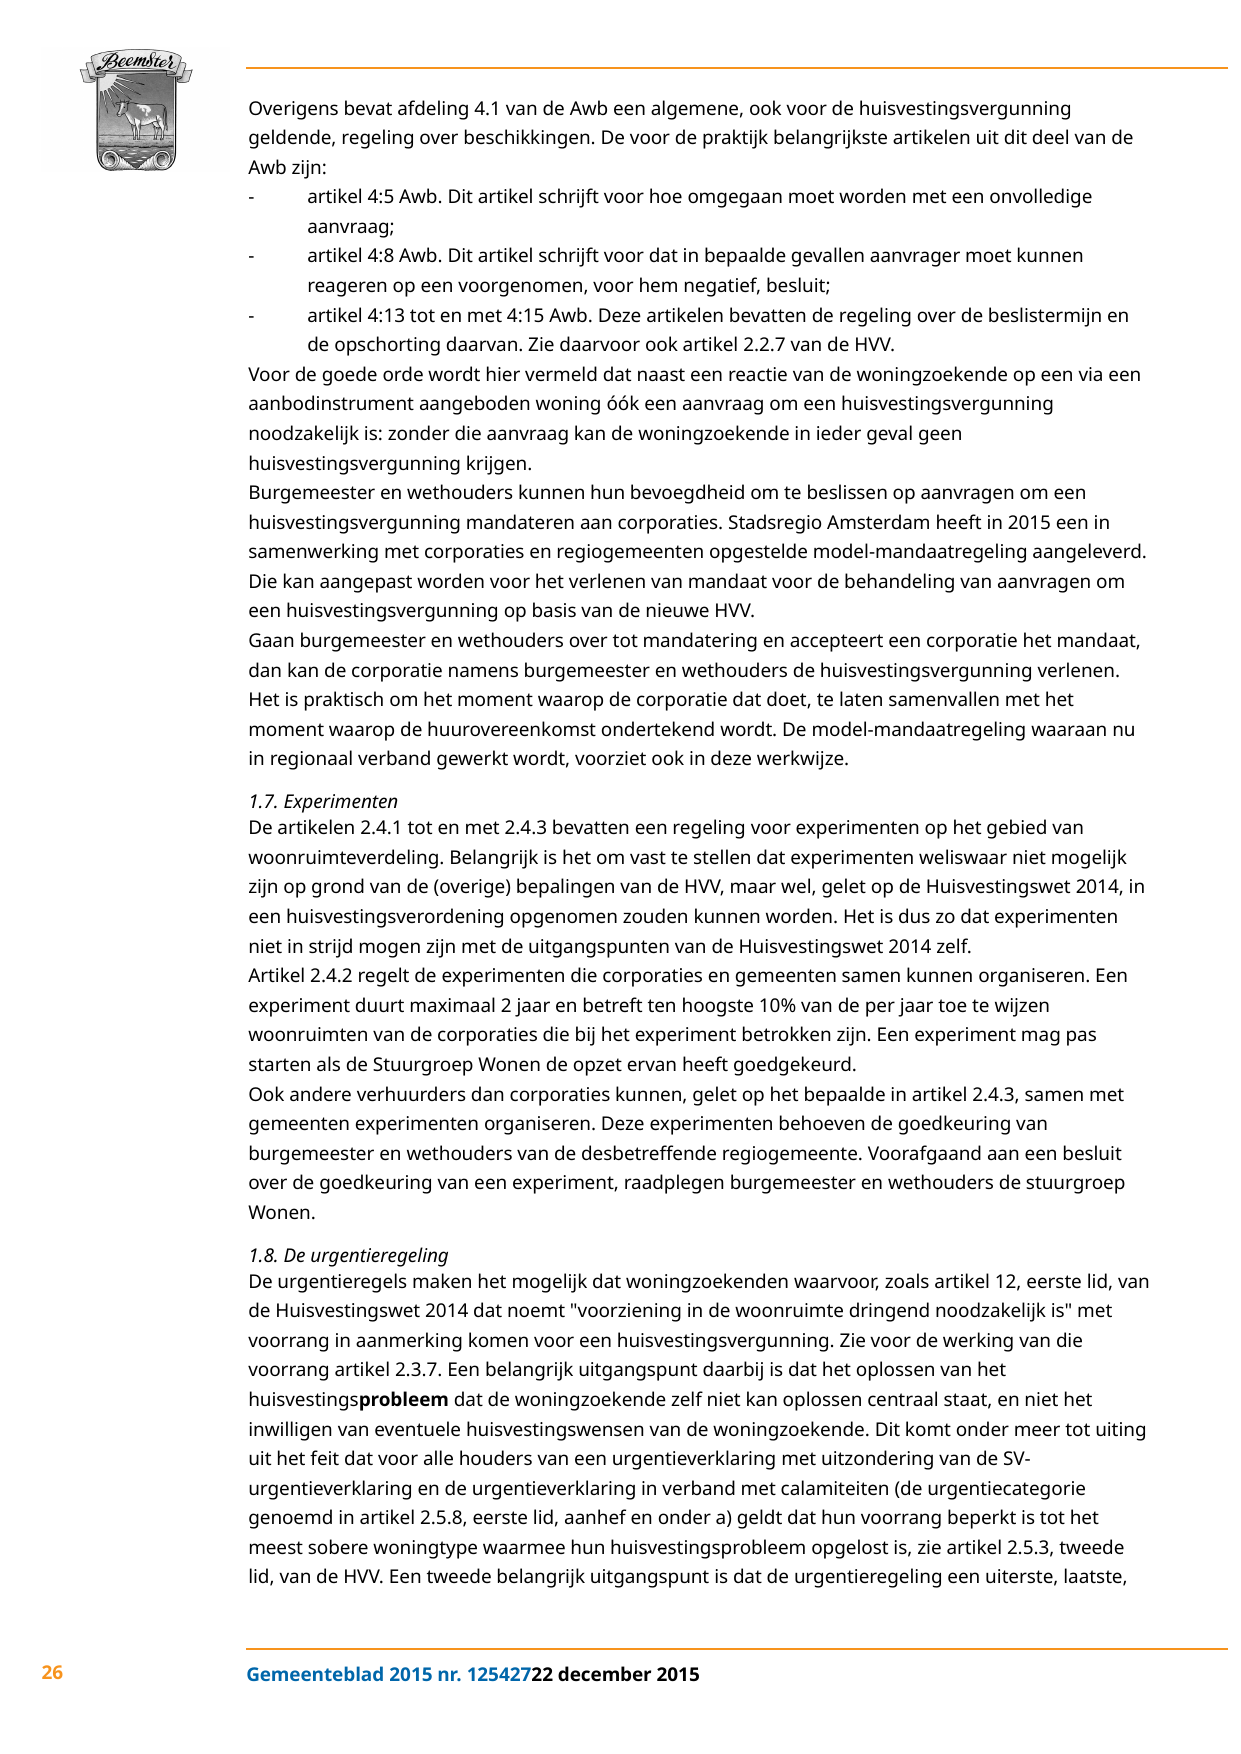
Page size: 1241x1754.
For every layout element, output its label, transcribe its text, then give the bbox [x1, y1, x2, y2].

text 1.7. Experimenten [248, 789, 1152, 814]
picture [41, 47, 231, 172]
list artikel 4:5 Awb. Dit artikel schrijft voor hoe omgegaan moet worden met een onvolledige aanvraag; [248, 183, 1152, 239]
text De urgentieregels maken het mogelijk dat woningzoekenden waarvoor, zoals artikel 12, eerste lid, van de Huisvestingswet 2014 dat noemt "voorziening in de woonruimte dringend noodzakelijk is" met voorrang in aanmerking komen voor een huisvestingsvergunning. Zie voor de werking van die voorrang artikel 2.3.7. Een belangrijk uitgangspunt daarbij is dat het oplossen van het huisvestingsprobleem dat de woningzoekende zelf niet kan oplossen centraal staat, en niet het inwilligen van eventuele huisvestingswensen van de woningzoekende. Dit komt onder meer tot uiting uit het feit dat voor alle houders van een urgentieverklaring met uitzondering van de SV-urgentieverklaring en de urgentieverklaring in verband met calamiteiten (de urgentiecategorie genoemd in artikel 2.5.8, eerste lid, aanhef en onder a) geldt dat hun voorrang beperkt is tot het meest sobere woningtype waarmee hun huisvestingsprobleem opgelost is, zie artikel 2.5.3, tweede lid, van de HVV. Een tweede belangrijk uitgangspunt is dat de urgentieregeling een uiterste, laatste, [248, 1268, 1152, 1589]
text De artikelen 2.4.1 tot en met 2.4.3 bevatten een regeling voor experimenten op het gebied van woonruimteverdeling. Belangrijk is het om vast te stellen dat experimenten weliswaar niet mogelijk zijn op grond van de (overige) bepalingen van de HVV, maar wel, gelet op de Huisvestingswet 2014, in een huisvestingsverordening opgenomen zouden kunnen worden. Het is dus zo dat experimenten niet in strijd mogen zijn met de uitgangspunten van de Huisvestingswet 2014 zelf. [248, 814, 1152, 958]
text Burgemeester en wethouders kunnen hun bevoegdheid om te beslissen op aanvragen om een huisvestingsvergunning mandateren aan corporaties. Stadsregio Amsterdam heeft in 2015 een in samenwerking met corporaties en regiogemeenten opgestelde model-mandaatregeling aangeleverd. Die kan aangepast worden voor het verlenen van mandaat voor de behandeling van aanvragen om een huisvestingsvergunning op basis van de nieuwe HVV. [248, 479, 1152, 623]
list artikel 4:8 Awb. Dit artikel schrijft voor dat in bepaalde gevallen aanvrager moet kunnen reageren op een voorgenomen, voor hem negatief, besluit; [248, 243, 1152, 298]
text Artikel 2.4.2 regelt de experimenten die corporaties en gemeenten samen kunnen organiseren. Een experiment duurt maximaal 2 jaar en betreft ten hoogste 10% van de per jaar toe te wijzen woonruimten van de corporaties die bij het experiment betrokken zijn. Een experiment mag pas starten als de Stuurgroep Wonen de opzet ervan heeft goedgekeurd. [248, 962, 1152, 1077]
list artikel 4:13 tot en met 4:15 Awb. Deze artikelen bevatten de regeling over de beslistermijn en de opschorting daarvan. Zie daarvoor ook artikel 2.2.7 van de HVV. [248, 302, 1152, 357]
text 1.8. De urgentieregeling [248, 1242, 1152, 1268]
text Voor de goede orde wordt hier vermeld dat naast een reactie van de woningzoekende op een via een aanbodinstrument aangeboden woning óók een aanvraag om een huisvestingsvergunning noodzakelijk is: zonder die aanvraag kan de woningzoekende in ieder geval geen huisvestingsvergunning krijgen. [248, 361, 1152, 476]
text Ook andere verhuurders dan corporaties kunnen, gelet op het bepaalde in artikel 2.4.3, samen met gemeenten experimenten organiseren. Deze experimenten behoeven de goedkeuring van burgemeester en wethouders van de desbetreffende regiogemeente. Voorafgaand aan een besluit over de goedkeuring van een experiment, raadplegen burgemeester en wethouders de stuurgroep Wonen. [248, 1081, 1152, 1225]
text Overigens bevat afdeling 4.1 van de Awb een algemene, ook voor de huisvestingsvergunning geldende, regeling over beschikkingen. De voor de praktijk belangrijkste artikelen uit dit deel van de Awb zijn: [248, 95, 1152, 180]
text Gaan burgemeester en wethouders over tot mandatering en accepteert een corporatie het mandaat, dan kan de corporatie namens burgemeester en wethouders de huisvestingsvergunning verlenen. Het is praktisch om het moment waarop de corporatie dat doet, te laten samenvallen met het moment waarop de huurovereenkomst ondertekend wordt. De model-mandaatregeling waaraan nu in regionaal verband gewerkt wordt, voorziet ook in deze werkwijze. [248, 627, 1152, 771]
